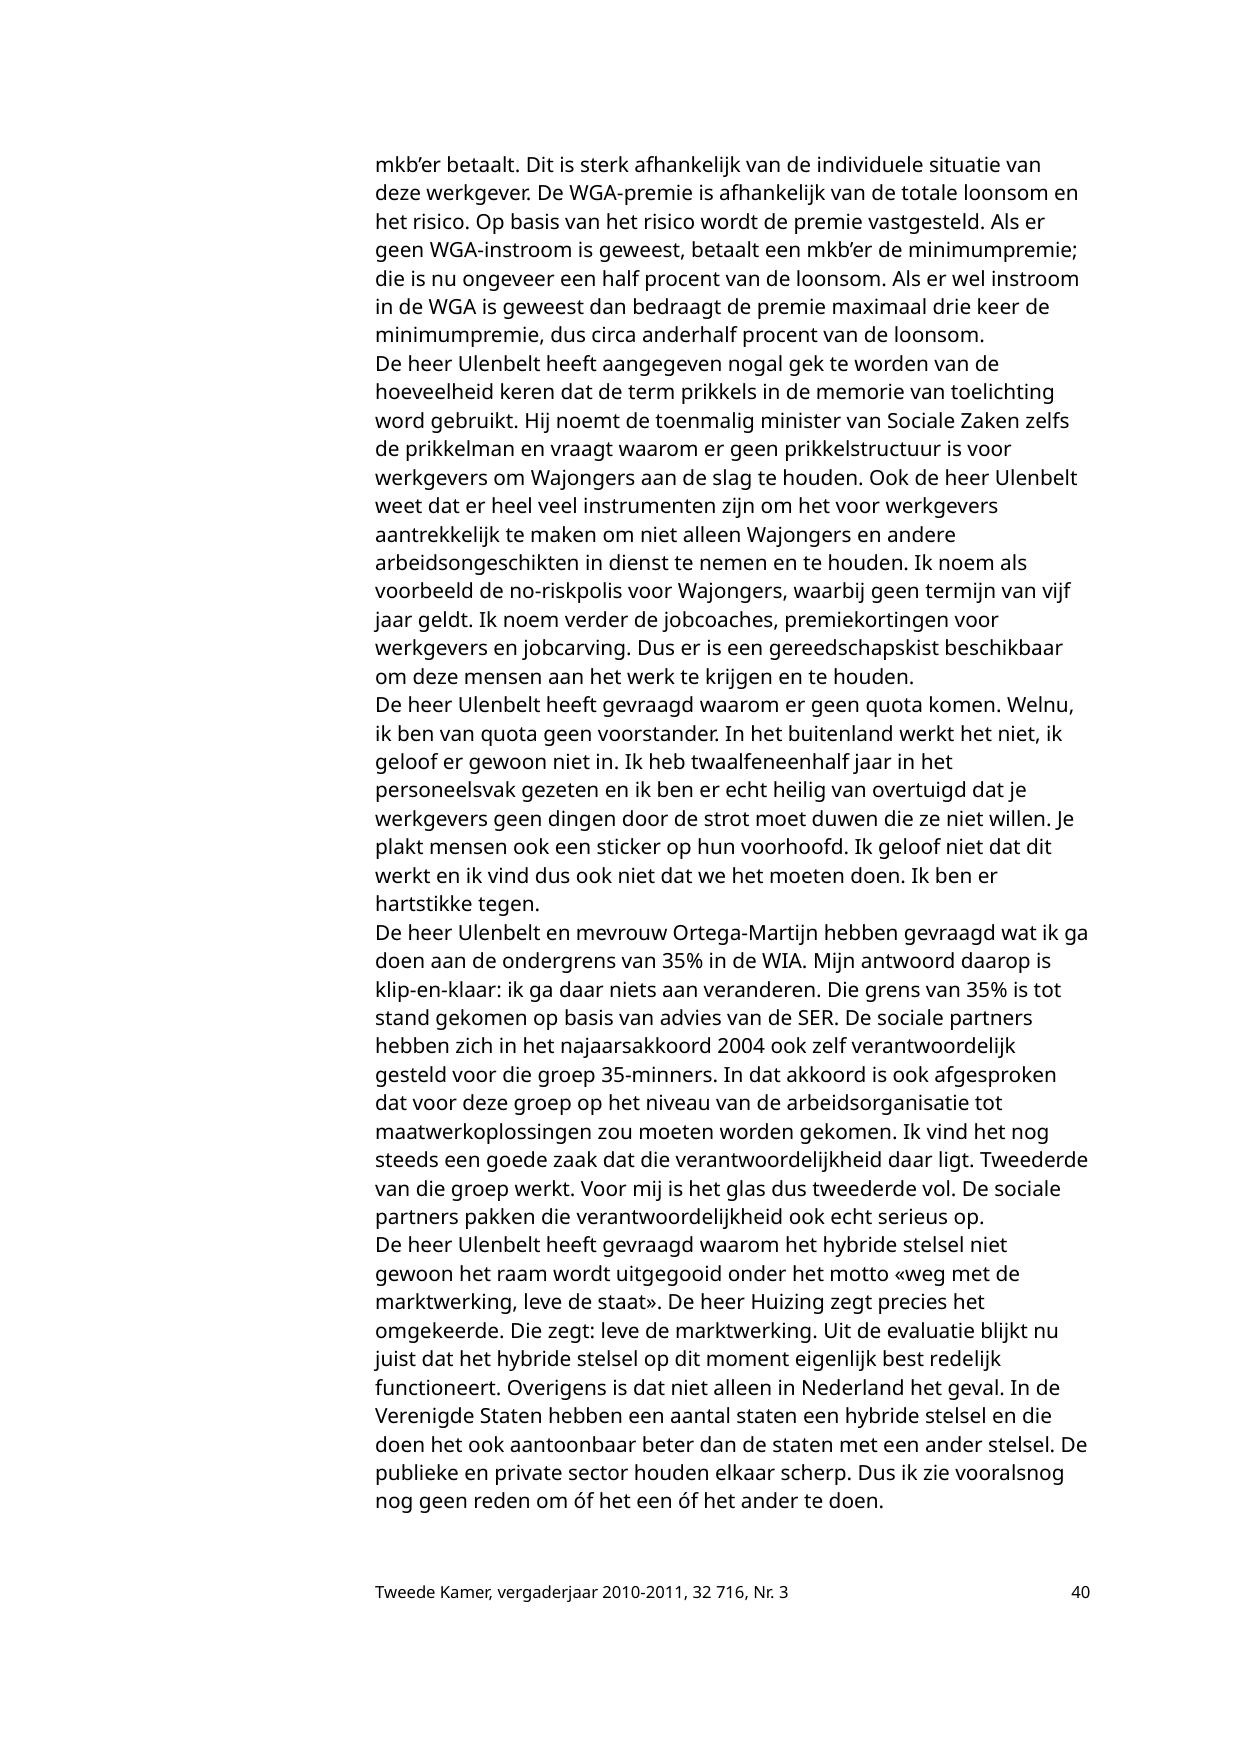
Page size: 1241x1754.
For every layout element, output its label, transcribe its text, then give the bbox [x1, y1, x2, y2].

text De heer Ulenbelt heeft gevraagd waarom er geen quota komen. Welnu, ik ben van quota geen voorstander. In het buitenland werkt het niet, ik geloof er gewoon niet in. Ik heb twaalfeneenhalf jaar in het personeelsvak gezeten en ik ben er echt heilig van overtuigd dat je werkgevers geen dingen door de strot moet duwen die ze niet willen. Je plakt mensen ook een sticker op hun voorhoofd. Ik geloof niet dat dit werkt en ik vind dus ook niet dat we het moeten doen. Ik ben er hartstikke tegen. [375, 690, 1090, 918]
text mkb’er betaalt. Dit is sterk afhankelijk van de individuele situatie van deze werkgever. De WGA-premie is afhankelijk van de totale loonsom en het risico. Op basis van het risico wordt de premie vastgesteld. Als er geen WGA-instroom is geweest, betaalt een mkb’er de minimumpremie; die is nu ongeveer een half procent van de loonsom. Als er wel instroom in de WGA is geweest dan bedraagt de premie maximaal drie keer de minimumpremie, dus circa anderhalf procent van de loonsom. [375, 150, 1090, 349]
text De heer Ulenbelt heeft aangegeven nogal gek te worden van de hoeveelheid keren dat de term prikkels in de memorie van toelichting word gebruikt. Hij noemt de toenmalig minister van Sociale Zaken zelfs de prikkelman en vraagt waarom er geen prikkelstructuur is voor werkgevers om Wajongers aan de slag te houden. Ook de heer Ulenbelt weet dat er heel veel instrumenten zijn om het voor werkgevers aantrekkelijk te maken om niet alleen Wajongers en andere arbeidsongeschikten in dienst te nemen en te houden. Ik noem als voorbeeld de no-riskpolis voor Wajongers, waarbij geen termijn van vijf jaar geldt. Ik noem verder de jobcoaches, premiekortingen voor werkgevers en jobcarving. Dus er is een gereedschapskist beschikbaar om deze mensen aan het werk te krijgen en te houden. [375, 349, 1090, 690]
text De heer Ulenbelt en mevrouw Ortega-Martijn hebben gevraagd wat ik ga doen aan de ondergrens van 35% in de WIA. Mijn antwoord daarop is klip-en-klaar: ik ga daar niets aan veranderen. Die grens van 35% is tot stand gekomen op basis van advies van de SER. De sociale partners hebben zich in het najaarsakkoord 2004 ook zelf verantwoordelijk gesteld voor die groep 35-minners. In dat akkoord is ook afgesproken dat voor deze groep op het niveau van de arbeidsorganisatie tot maatwerkoplossingen zou moeten worden gekomen. Ik vind het nog steeds een goede zaak dat die verantwoordelijkheid daar ligt. Tweederde van die groep werkt. Voor mij is het glas dus tweederde vol. De sociale partners pakken die verantwoordelijkheid ook echt serieus op. [375, 918, 1090, 1231]
text De heer Ulenbelt heeft gevraagd waarom het hybride stelsel niet gewoon het raam wordt uitgegooid onder het motto «weg met de marktwerking, leve de staat». De heer Huizing zegt precies het omgekeerde. Die zegt: leve de marktwerking. Uit de evaluatie blijkt nu juist dat het hybride stelsel op dit moment eigenlijk best redelijk functioneert. Overigens is dat niet alleen in Nederland het geval. In de Verenigde Staten hebben een aantal staten een hybride stelsel en die doen het ook aantoonbaar beter dan de staten met een ander stelsel. De publieke en private sector houden elkaar scherp. Dus ik zie vooralsnog nog geen reden om óf het een óf het ander te doen. [375, 1231, 1090, 1515]
